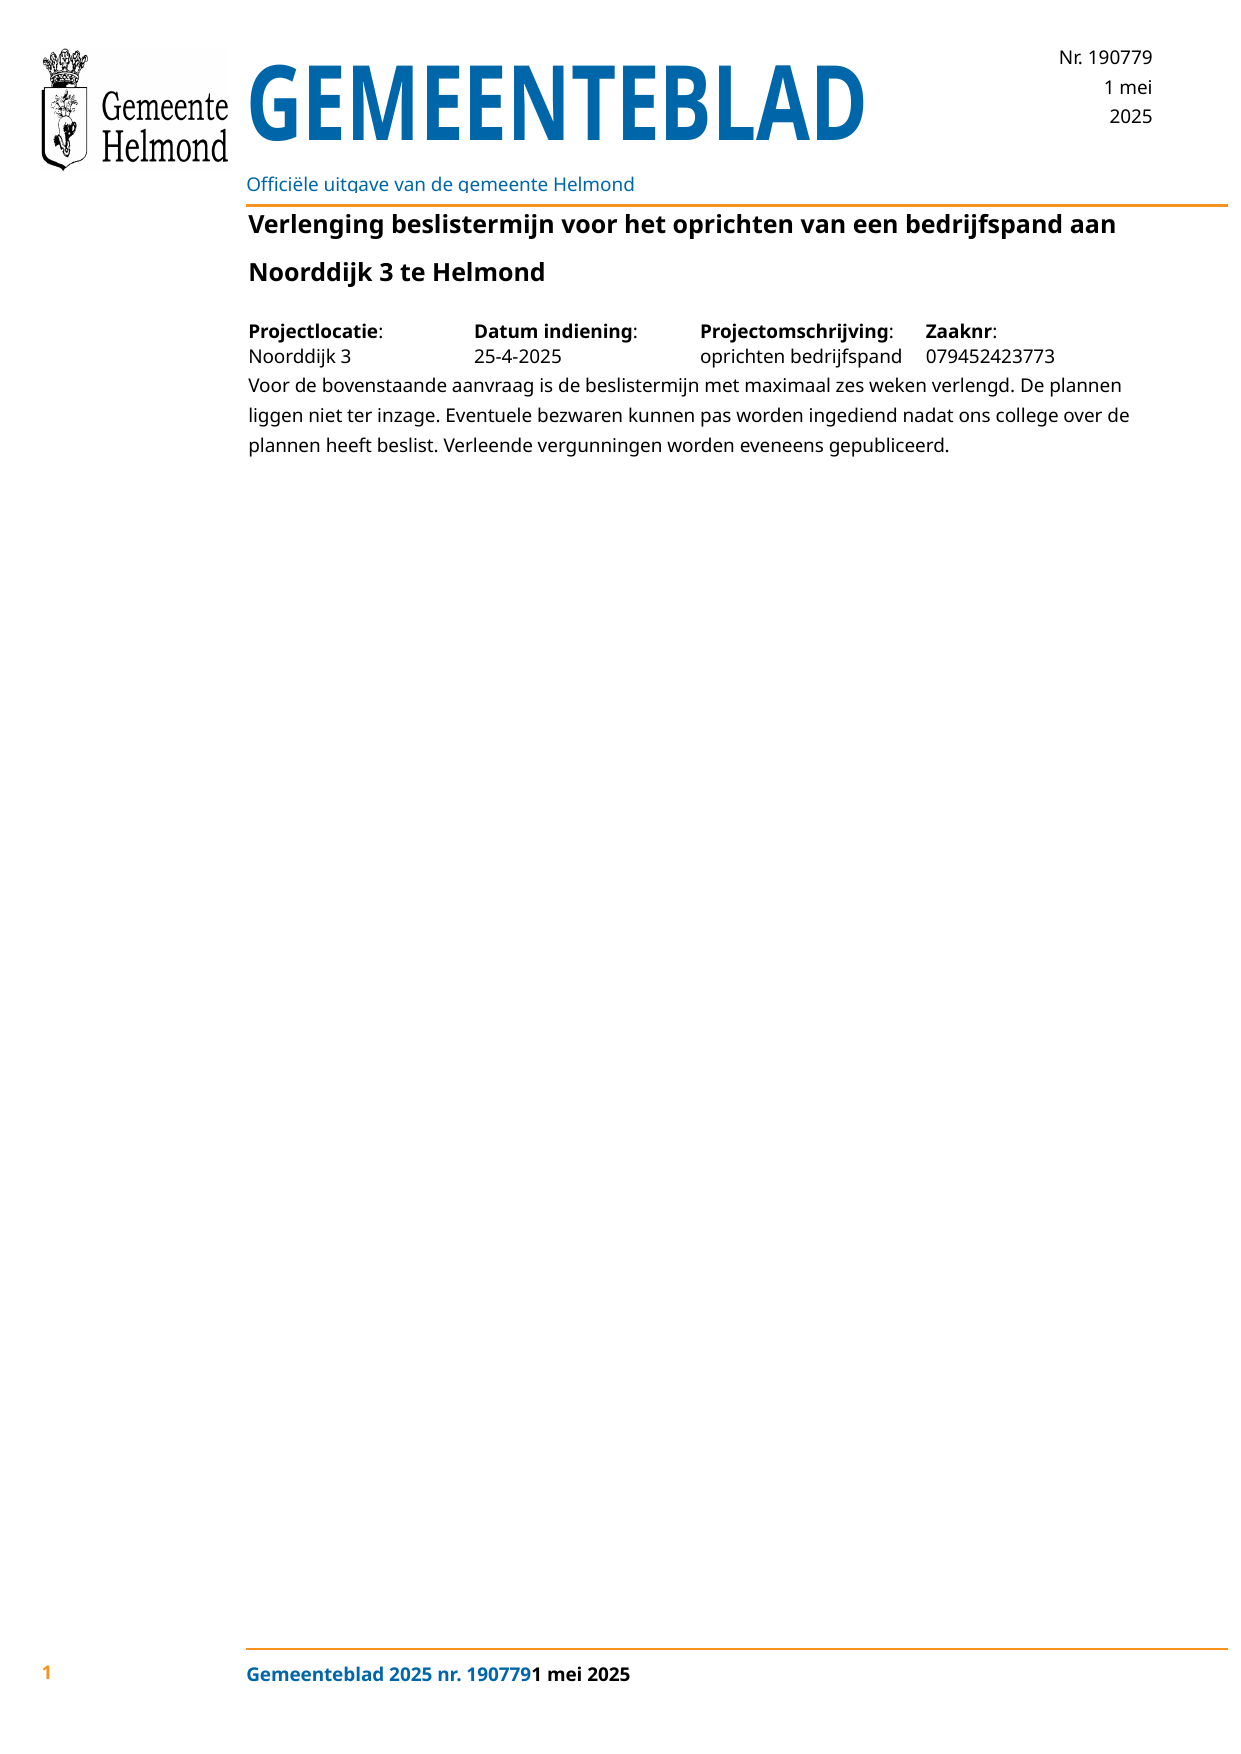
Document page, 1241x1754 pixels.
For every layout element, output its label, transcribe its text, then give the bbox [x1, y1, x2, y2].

table_cell 25-4-2025 [474, 344, 700, 369]
table_header Zaaknr: [926, 318, 1152, 344]
table_cell oprichten bedrijfspand [700, 344, 926, 369]
table_cell Noorddijk 3 [248, 344, 474, 369]
table_header Projectomschrijving: [700, 318, 926, 344]
table_cell 079452423773 [926, 344, 1152, 369]
text Verlenging beslistermijn voor het oprichten van een bedrijfspand aan Noorddijk 3 te Helmond [248, 207, 1152, 288]
picture [41, 47, 231, 172]
text Voor de bovenstaande aanvraag is de beslistermijn met maximaal zes weken verlengd. De plannen liggen niet ter inzage. Eventuele bezwaren kunnen pas worden ingediend nadat ons college over de plannen heeft beslist. Verleende vergunningen worden eveneens gepubliceerd. [248, 373, 1152, 458]
table_header Projectlocatie: [248, 318, 474, 344]
table_header Datum indiening: [474, 318, 700, 344]
